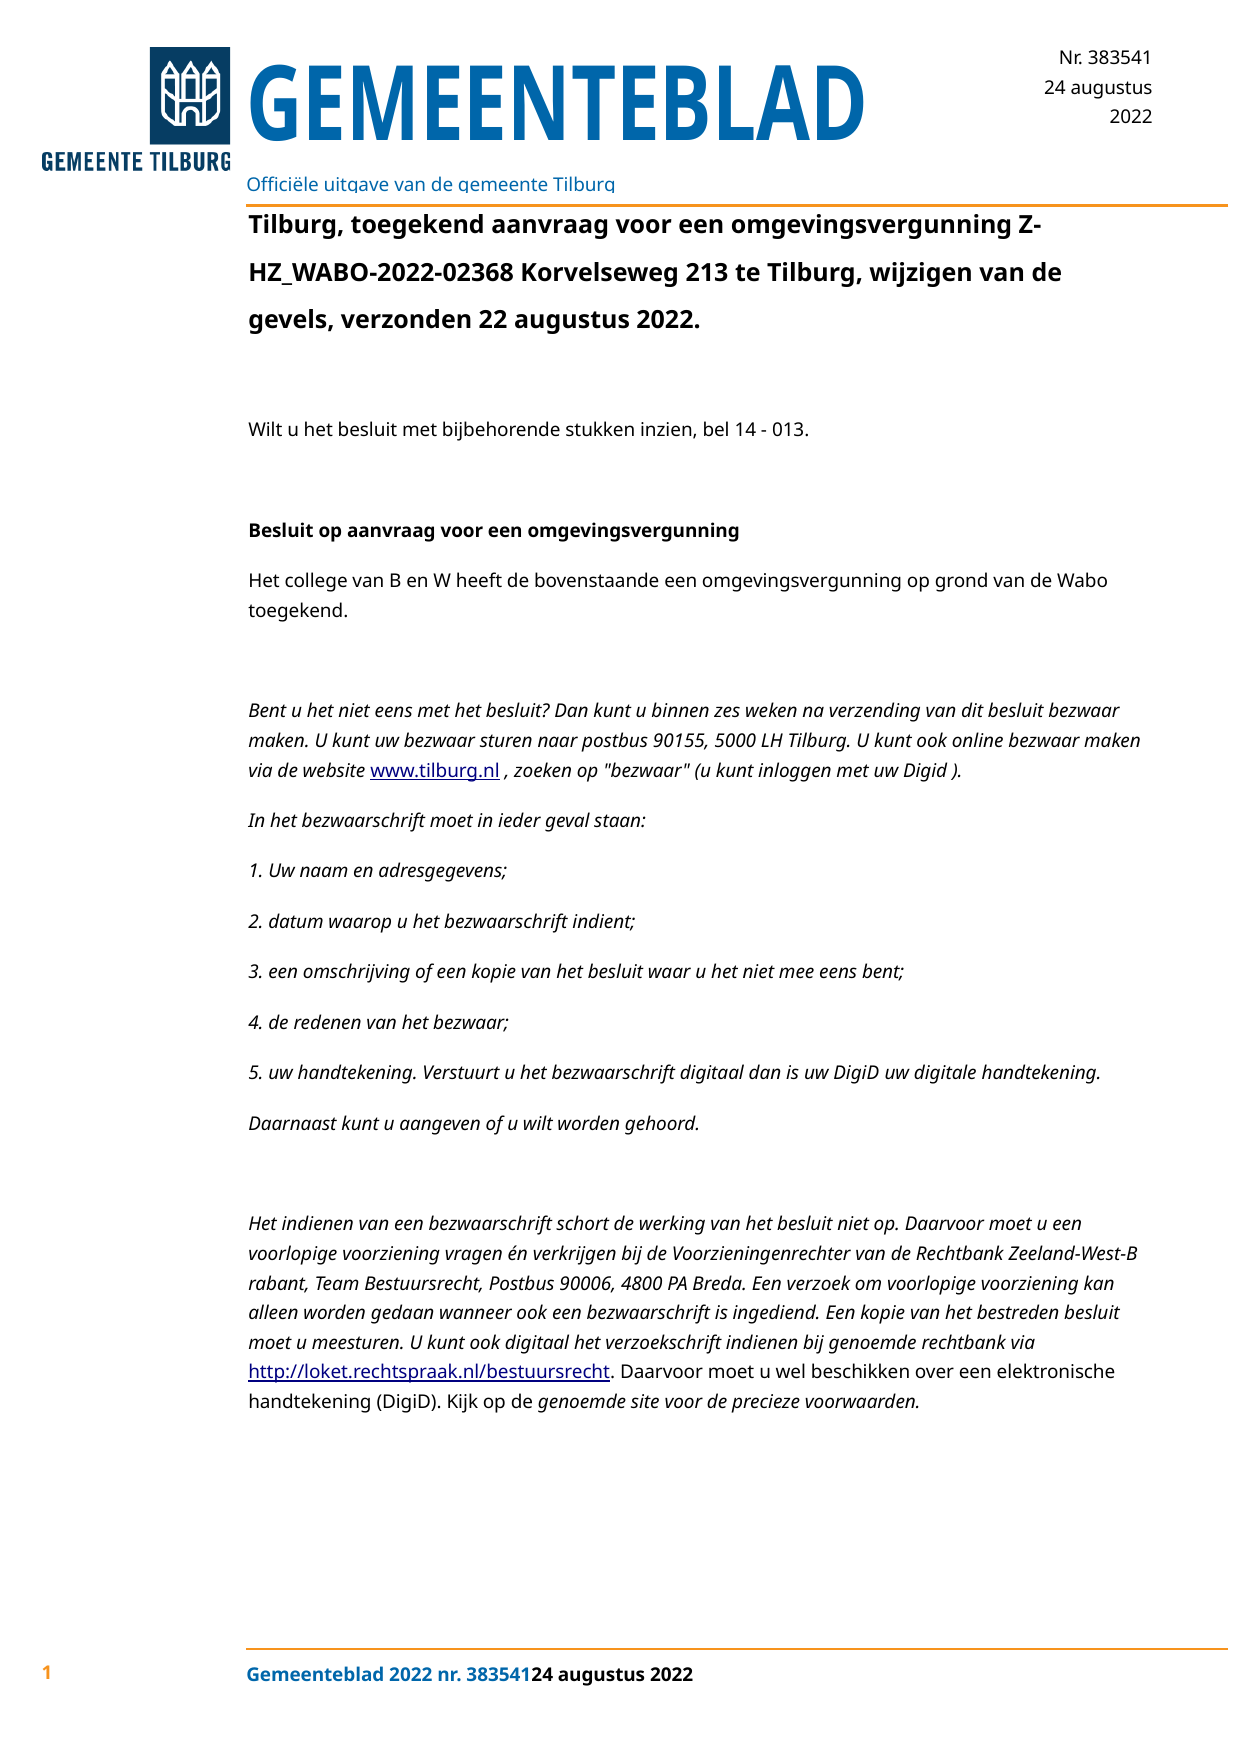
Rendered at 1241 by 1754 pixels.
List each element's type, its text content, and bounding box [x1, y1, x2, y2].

text 3. een omschrijving of een kopie van het besluit waar u het niet mee eens bent; [248, 958, 1152, 984]
text In het bezwaarschrift moet in ieder geval staan: [248, 807, 1152, 833]
text Het indienen van een bezwaarschrift schort de werking van het besluit niet op. Daarvoor moet u een voorlopige voorziening vragen én verkrijgen bij de Voorzieningenrechter van de Rechtbank Zeeland-West-B rabant, Team Bestuursrecht, Postbus 90006, 4800 PA Breda. Een verzoek om voorlopige voorziening kan alleen worden gedaan wanneer ook een bezwaarschrift is ingediend. Een kopie van het bestreden besluit moet u meesturen. U kunt ook digitaal het verzoekschrift indienen bij genoemde rechtbank via http://loket.rechtspraak.nl/bestuursrecht. Daarvoor moet u wel beschikken over een elektronische handtekening (DigiD). Kijk op de genoemde site voor de precieze voorwaarden. [248, 1211, 1152, 1414]
text Wilt u het besluit met bijbehorende stukken inzien, bel 14 - 013. [248, 416, 1152, 442]
text Het college van B en W heeft de bovenstaande een omgevingsvergunning op grond van de Wabo toegekend. [248, 567, 1152, 622]
picture [41, 47, 231, 172]
text Tilburg, toegekend aanvraag voor een omgevingsvergunning Z-HZ_WABO-2022-02368 Korvelseweg 213 te Tilburg, wijzigen van de gevels, verzonden 22 augustus 2022. [248, 207, 1152, 336]
text 2. datum waarop u het bezwaarschrift indient; [248, 908, 1152, 934]
text 5. uw handtekening. Verstuurt u het bezwaarschrift digitaal dan is uw DigiD uw digitale handtekening. [248, 1059, 1152, 1085]
text Bent u het niet eens met het besluit? Dan kunt u binnen zes weken na verzending van dit besluit bezwaar maken. U kunt uw bezwaar sturen naar postbus 90155, 5000 LH Tilburg. U kunt ook online bezwaar maken via de website www.tilburg.nl , zoeken op "bezwaar" (u kunt inloggen met uw Digid ). [248, 698, 1152, 782]
text 1. Uw naam en adresgegevens; [248, 858, 1152, 883]
text 4. de redenen van het bezwaar; [248, 1009, 1152, 1034]
text Besluit op aanvraag voor een omgevingsvergunning [248, 517, 1152, 542]
text Daarnaast kunt u aangeven of u wilt worden gehoord. [248, 1110, 1152, 1135]
